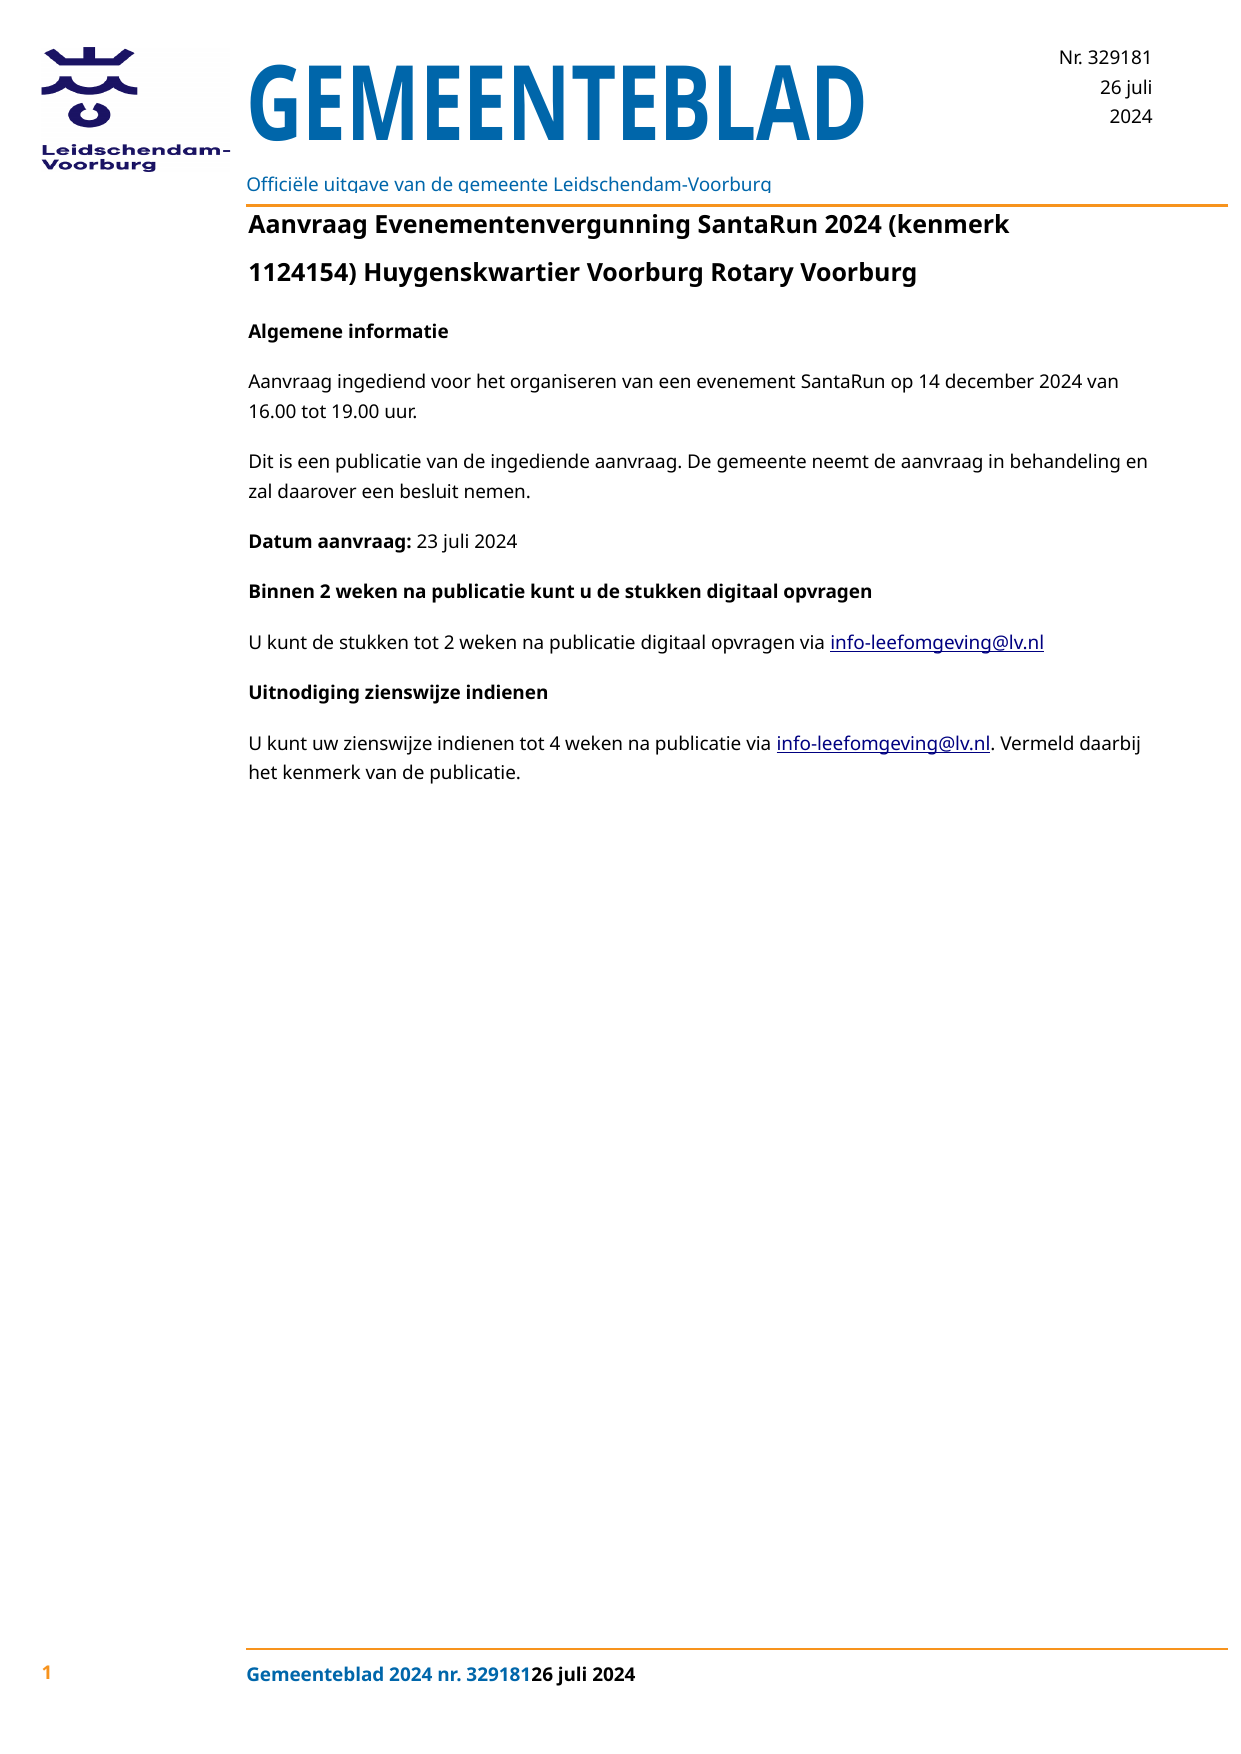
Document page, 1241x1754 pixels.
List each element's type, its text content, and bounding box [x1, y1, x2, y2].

text U kunt uw zienswijze indienen tot 4 weken na publicatie via info-leefomgeving@lv.nl. Vermeld daarbij het kenmerk van de publicatie. [248, 730, 1152, 785]
text Dit is een publicatie van de ingediende aanvraag. De gemeente neemt de aanvraag in behandeling en zal daarover een besluit nemen. [248, 448, 1152, 504]
text Datum aanvraag: 23 juli 2024 [248, 528, 1152, 554]
text Aanvraag Evenementenvergunning SantaRun 2024 (kenmerk 1124154) Huygenskwartier Voorburg Rotary Voorburg [248, 207, 1152, 288]
picture [41, 47, 231, 172]
text Algemene informatie [248, 318, 1152, 344]
text Aanvraag ingediend voor het organiseren van een evenement SantaRun op 14 december 2024 van 16.00 tot 19.00 uur. [248, 368, 1152, 424]
text Binnen 2 weken na publicatie kunt u de stukken digitaal opvragen [248, 579, 1152, 604]
text U kunt de stukken tot 2 weken na publicatie digitaal opvragen via info-leefomgeving@lv.nl [248, 629, 1152, 655]
text Uitnodiging zienswijze indienen [248, 679, 1152, 705]
